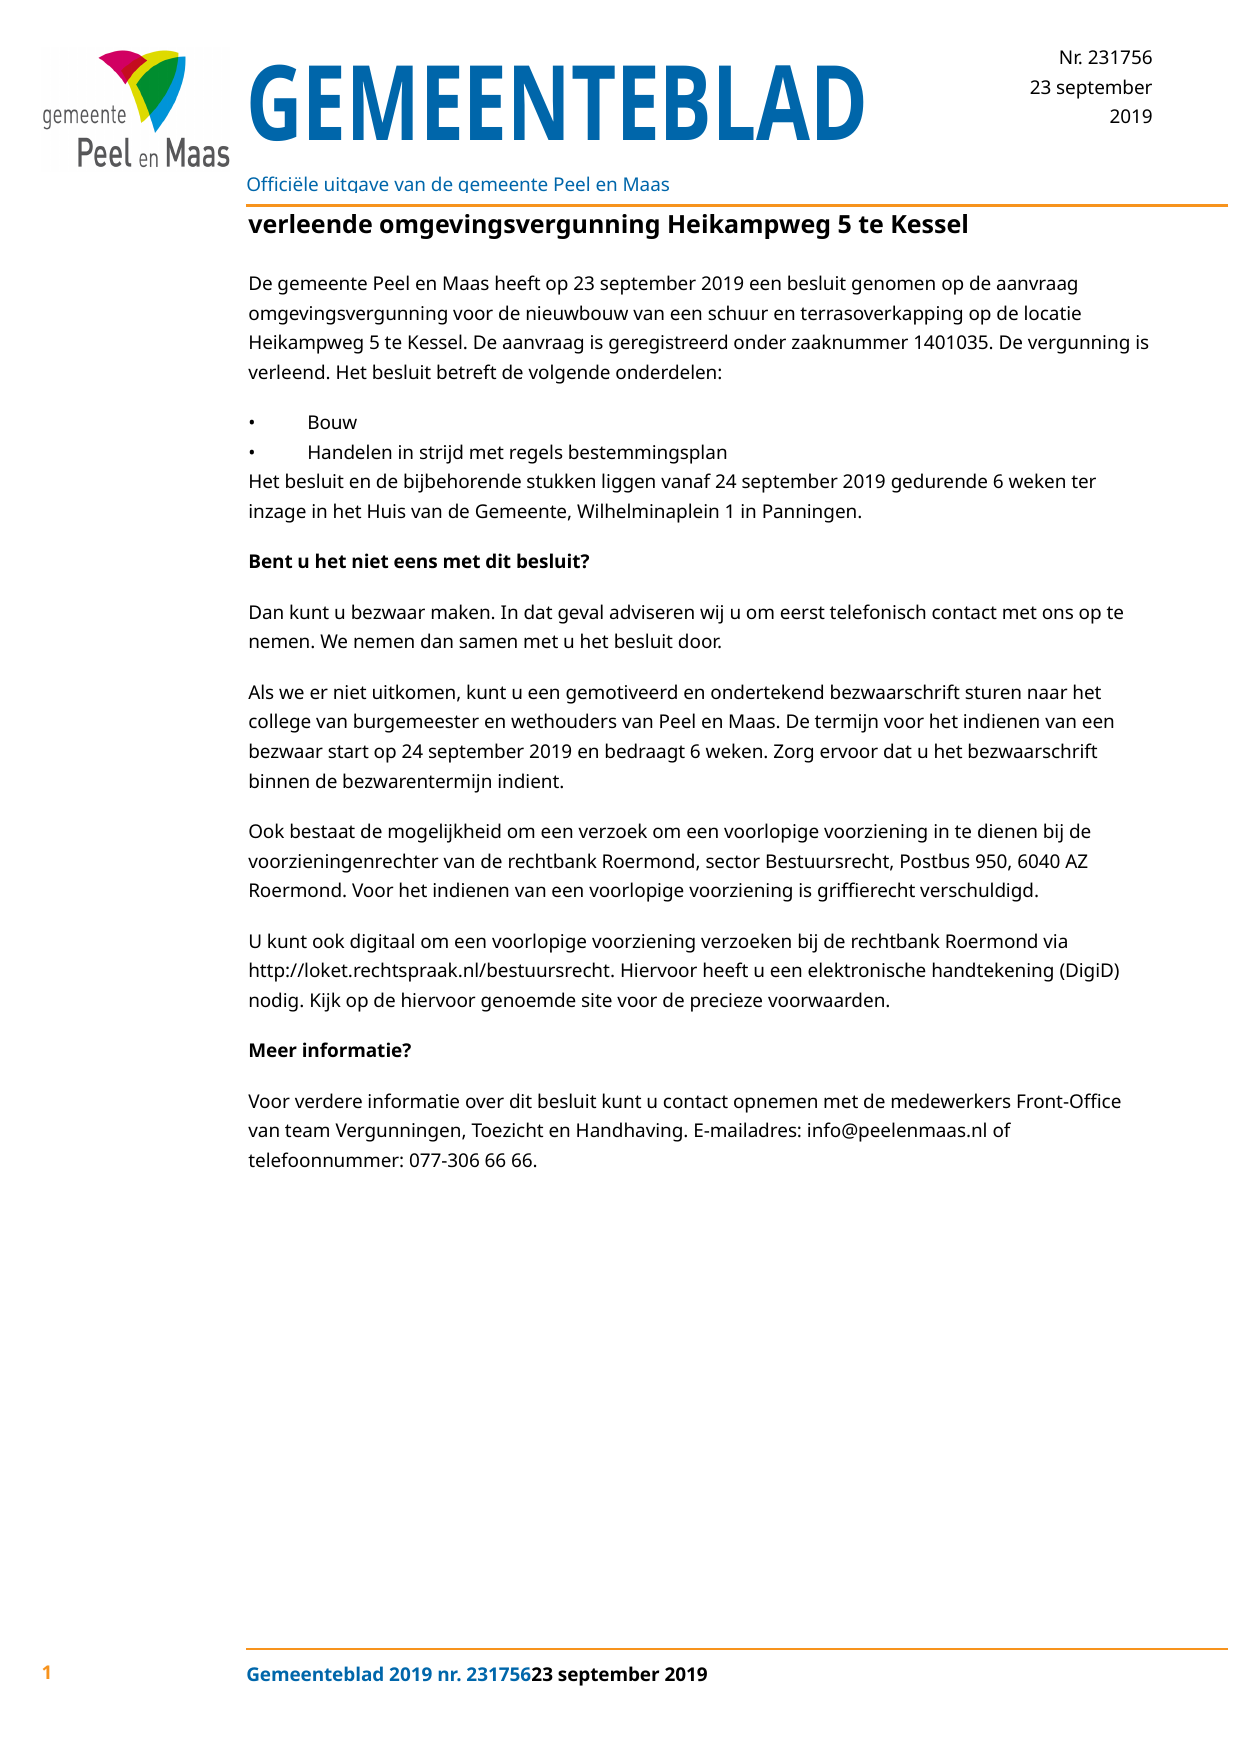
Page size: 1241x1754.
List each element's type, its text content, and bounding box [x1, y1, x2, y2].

list Handelen in strijd met regels bestemmingsplan [248, 439, 1152, 465]
text verleende omgevingsvergunning Heikampweg 5 te Kessel [248, 207, 1152, 241]
text De gemeente Peel en Maas heeft op 23 september 2019 een besluit genomen op de aanvraag omgevingsvergunning voor de nieuwbouw van een schuur en terrasoverkapping op de locatie Heikampweg 5 te Kessel. De aanvraag is geregistreerd onder zaaknummer 1401035. De vergunning is verleend. Het besluit betreft de volgende onderdelen: [248, 270, 1152, 385]
text Meer informatie? [248, 1037, 1152, 1063]
text Dan kunt u bezwaar maken. In dat geval adviseren wij u om eerst telefonisch contact met ons op te nemen. We nemen dan samen met u het besluit door. [248, 599, 1152, 654]
picture [41, 47, 231, 172]
text Bent u het niet eens met dit besluit? [248, 549, 1152, 574]
text Het besluit en de bijbehorende stukken liggen vanaf 24 september 2019 gedurende 6 weken ter inzage in het Huis van de Gemeente, Wilhelminaplein 1 in Panningen. [248, 469, 1152, 524]
text Als we er niet uitkomen, kunt u een gemotiveerd en ondertekend bezwaarschrift sturen naar het college van burgemeester en wethouders van Peel en Maas. De termijn voor het indienen van een bezwaar start op 24 september 2019 en bedraagt 6 weken. Zorg ervoor dat u het bezwaarschrift binnen de bezwarentermijn indient. [248, 679, 1152, 793]
text U kunt ook digitaal om een voorlopige voorziening verzoeken bij de rechtbank Roermond via http://loket.rechtspraak.nl/bestuursrecht. Hiervoor heeft u een elektronische handtekening (DigiD) nodig. Kijk op de hiervoor genoemde site voor de precieze voorwaarden. [248, 928, 1152, 1013]
text Voor verdere informatie over dit besluit kunt u contact opnemen met de medewerkers Front-Office van team Vergunningen, Toezicht en Handhaving. E-mailadres: info@peelenmaas.nl of telefoonnummer: 077-306 66 66. [248, 1088, 1152, 1173]
list Bouw [248, 409, 1152, 435]
text Ook bestaat de mogelijkheid om een verzoek om een voorlopige voorziening in te dienen bij de voorzieningenrechter van de rechtbank Roermond, sector Bestuursrecht, Postbus 950, 6040 AZ Roermond. Voor het indienen van een voorlopige voorziening is griffierecht verschuldigd. [248, 818, 1152, 903]
